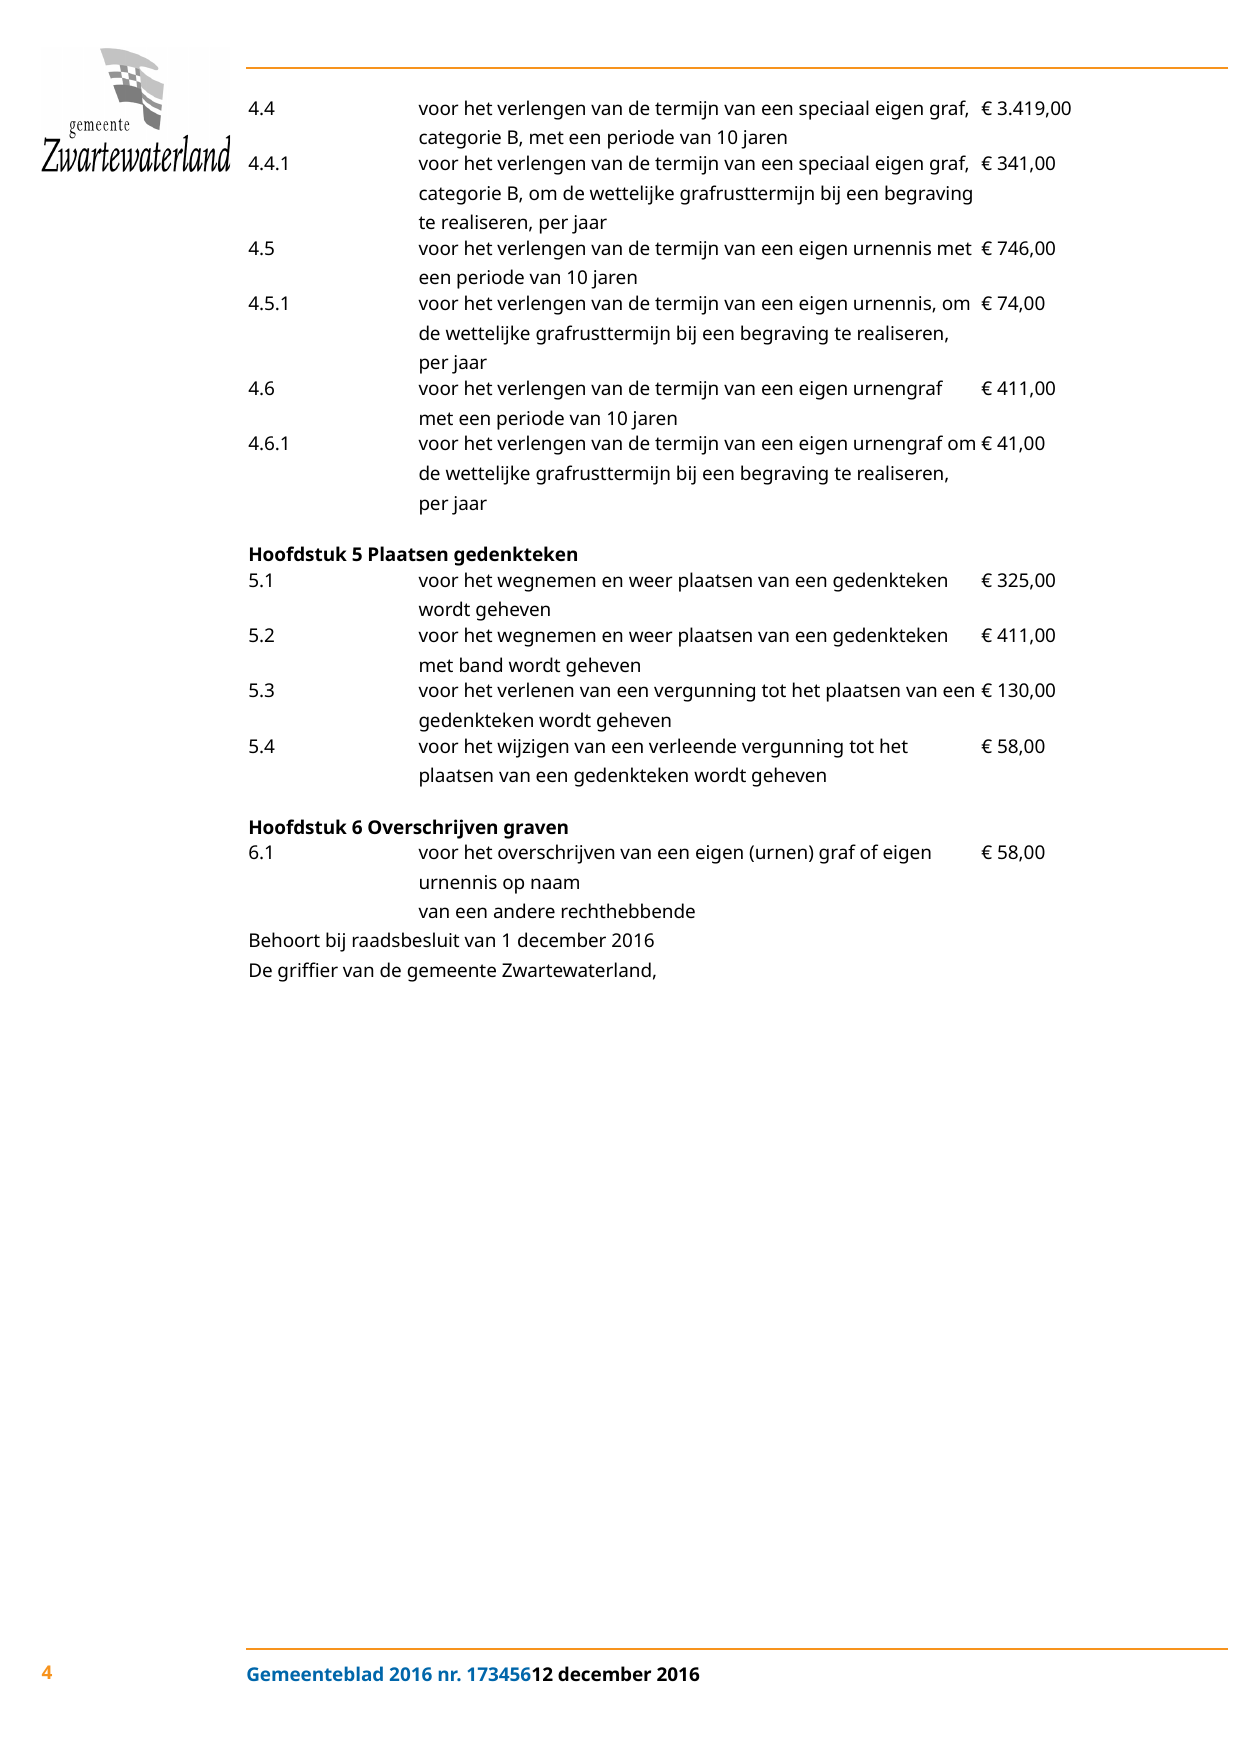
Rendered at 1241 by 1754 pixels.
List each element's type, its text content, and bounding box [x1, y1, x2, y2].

table_cell 4.6.1 [248, 431, 418, 515]
table_cell voor het wegnemen en weer plaatsen van een gedenkteken wordt geheven [418, 567, 981, 622]
table_cell 6.1 [248, 840, 418, 924]
table_cell Hoofdstuk 5 Plaatsen gedenkteken [248, 541, 1152, 567]
table_cell € 58,00 [981, 840, 1152, 924]
table_cell voor het verlengen van de termijn van een speciaal eigen graf, categorie B, met een periode van 10 jaren [418, 95, 981, 150]
table_cell [418, 515, 981, 541]
table_cell € 58,00 [981, 733, 1152, 788]
table_cell voor het verlengen van de termijn van een speciaal eigen graf, categorie B, om de wettelijke grafrusttermijn bij een begraving te realiseren, per jaar [418, 150, 981, 235]
table_cell 4.6 [248, 375, 418, 431]
table_cell 4.4.1 [248, 150, 418, 235]
table_cell Hoofdstuk 6 Overschrijven graven [248, 814, 1152, 839]
table_cell 5.4 [248, 733, 418, 788]
table_cell 5.2 [248, 622, 418, 677]
text De griffier van de gemeente Zwartewaterland, [248, 957, 1152, 983]
table_cell 5.3 [248, 678, 418, 733]
table_cell € 325,00 [981, 567, 1152, 622]
table_cell [248, 788, 1152, 814]
table_cell voor het verlengen van de termijn van een eigen urnengraf om de wettelijke grafrusttermijn bij een begraving te realiseren, per jaar [418, 431, 981, 515]
table_cell € 3.419,00 [981, 95, 1152, 150]
table_cell € 411,00 [981, 375, 1152, 431]
table_cell € 74,00 [981, 290, 1152, 375]
text Behoort bij raadsbesluit van 1 december 2016 [248, 928, 1152, 953]
table_cell voor het verlengen van de termijn van een eigen urnennis met een periode van 10 jaren [418, 235, 981, 290]
table_cell voor het verlengen van de termijn van een eigen urnengraf met een periode van 10 jaren [418, 375, 981, 431]
table_cell [981, 515, 1152, 541]
table_cell [248, 515, 418, 541]
picture [41, 47, 231, 172]
table_cell voor het wijzigen van een verleende vergunning tot het plaatsen van een gedenkteken wordt geheven [418, 733, 981, 788]
table_cell € 130,00 [981, 678, 1152, 733]
table_cell 4.5.1 [248, 290, 418, 375]
table_cell € 41,00 [981, 431, 1152, 515]
table_cell € 341,00 [981, 150, 1152, 235]
table_cell € 746,00 [981, 235, 1152, 290]
table_cell voor het verlengen van de termijn van een eigen urnennis, om de wettelijke grafrusttermijn bij een begraving te realiseren, per jaar [418, 290, 981, 375]
table_cell voor het overschrijven van een eigen (urnen) graf of eigen urnennis op naam van een andere rechthebbende [418, 840, 981, 924]
table_cell 4.4 [248, 95, 418, 150]
table_cell voor het verlenen van een vergunning tot het plaatsen van een gedenkteken wordt geheven [418, 678, 981, 733]
table_cell € 411,00 [981, 622, 1152, 677]
table_cell 4.5 [248, 235, 418, 290]
table_cell voor het wegnemen en weer plaatsen van een gedenkteken met band wordt geheven [418, 622, 981, 677]
table_cell 5.1 [248, 567, 418, 622]
